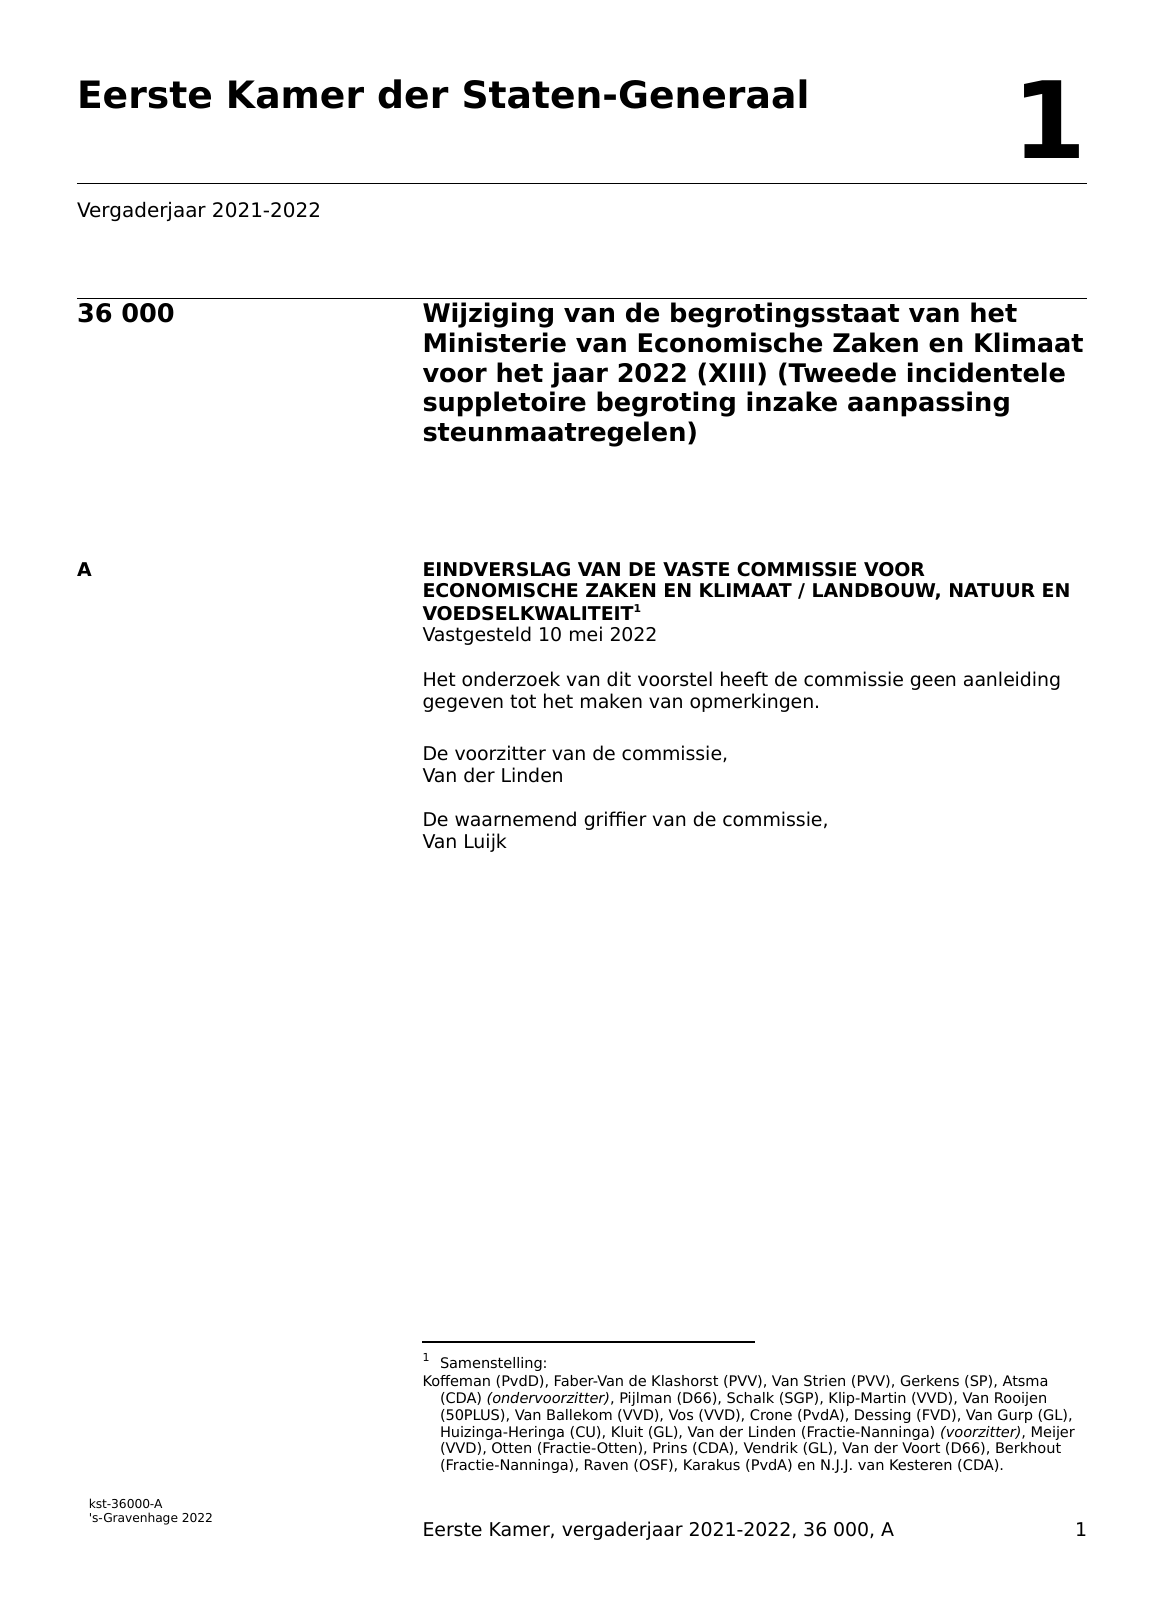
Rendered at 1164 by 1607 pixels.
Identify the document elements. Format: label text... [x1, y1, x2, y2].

text Koffeman (PvdD), Faber-Van de Klashorst (PVV), Van Strien (PVV), Gerkens (SP), Atsma (CDA) (ondervoorzitter), Pijlman (D66), Schalk (SGP), Klip-Martin (VVD), Van Rooijen (50PLUS), Van Ballekom (VVD), Vos (VVD), Crone (PvdA), Dessing (FVD), Van Gurp (GL), Huizinga-Heringa (CU), Kluit (GL), Van der Linden (Fractie-Nanninga) (voorzitter), Meijer (VVD), Otten (Fractie-Otten), Prins (CDA), Vendrik (GL), Van der Voort (D66), Berkhout (Fractie-Nanninga), Raven (OSF), Karakus (PvdA) en N.J.J. van Kesteren (CDA). [422, 1373, 1087, 1474]
text 's-Gravenhage 2022 [88, 1511, 323, 1525]
text De waarnemend griffier van de commissie, Van Luijk [422, 809, 1087, 853]
subtitle 36 000 Wijziging van de begrotingsstaat van het Ministerie van Economische Zaken en Klimaat voor het jaar 2022 (XIII) (Tweede incidentele suppletoire begroting inzake aanpassing steunmaatregelen) [77, 299, 1087, 447]
text Samenstelling: [422, 1351, 1087, 1373]
text Vastgesteld 10 mei 2022 [422, 624, 1087, 646]
table_header 1 [886, 59, 1087, 183]
text kst-36000-A [88, 1497, 323, 1511]
text Het onderzoek van dit voorstel heeft de commissie geen aanleiding gegeven tot het maken van opmerkingen. [422, 668, 1087, 712]
subtitle A EINDVERSLAG VAN DE VASTE COMMISSIE VOOR ECONOMISCHE ZAKEN EN KLIMAAT / LANDBOUW, NATUUR EN VOEDSELKWALITEIT [77, 558, 1087, 624]
text De voorzitter van de commissie, Van der Linden [422, 742, 1087, 786]
table_header Eerste Kamer der Staten-Generaal [77, 59, 886, 183]
table_cell Vergaderjaar 2021-2022 [77, 184, 1087, 298]
